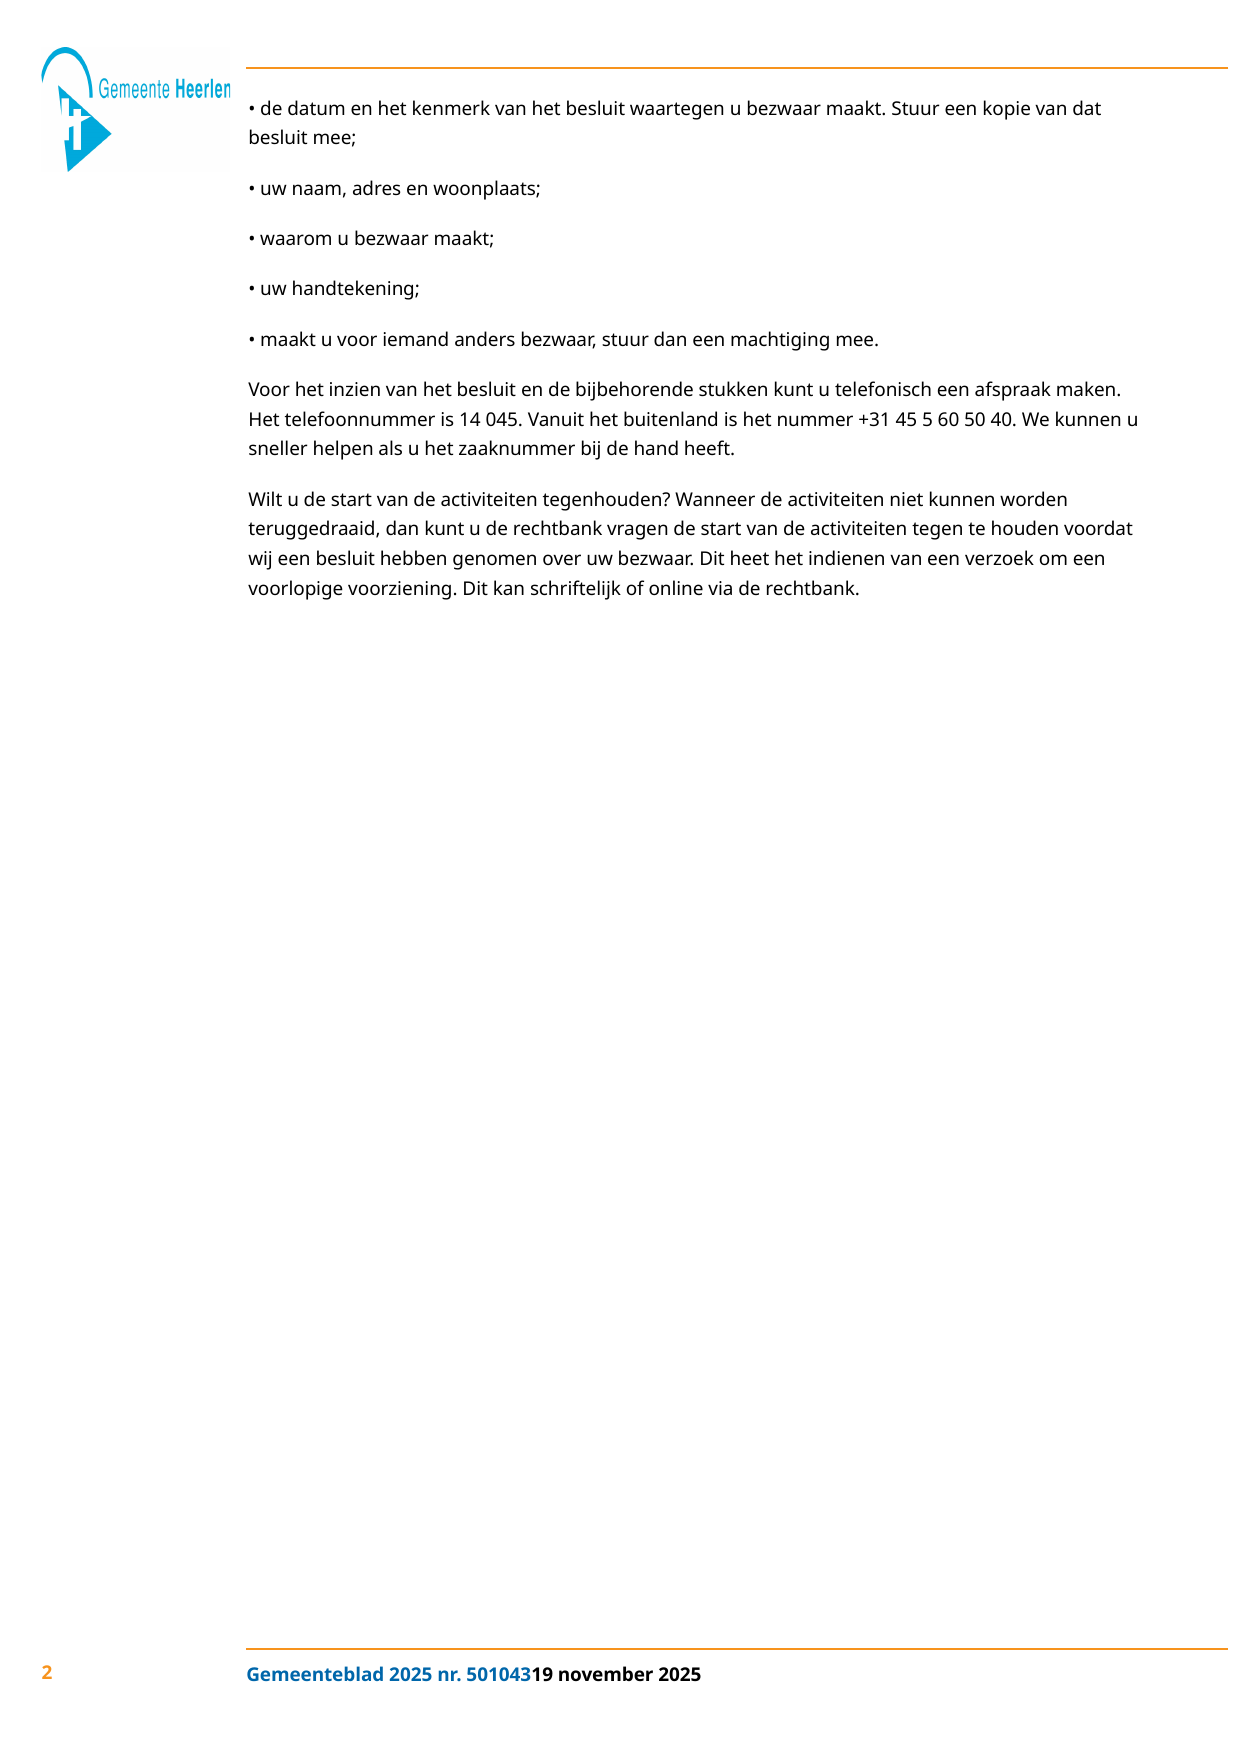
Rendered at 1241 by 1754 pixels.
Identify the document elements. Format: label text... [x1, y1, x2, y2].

text Voor het inzien van het besluit en de bijbehorende stukken kunt u telefonisch een afspraak maken. Het telefoonnummer is 14 045. Vanuit het buitenland is het nummer +31 45 5 60 50 40. We kunnen u sneller helpen als u het zaaknummer bij de hand heeft. [248, 376, 1152, 461]
text Wilt u de start van de activiteiten tegenhouden? Wanneer de activiteiten niet kunnen worden teruggedraaid, dan kunt u de rechtbank vragen de start van de activiteiten tegen te houden voordat wij een besluit hebben genomen over uw bezwaar. Dit heet het indienen van een verzoek om een voorlopige voorziening. Dit kan schriftelijk of online via de rechtbank. [248, 486, 1152, 601]
picture [41, 47, 231, 172]
text • waarom u bezwaar maakt; [248, 225, 1152, 251]
text • de datum en het kenmerk van het besluit waartegen u bezwaar maakt. Stuur een kopie van dat besluit mee; [248, 95, 1152, 150]
text • uw handtekening; [248, 276, 1152, 301]
text • maakt u voor iemand anders bezwaar, stuur dan een machtiging mee. [248, 326, 1152, 352]
text • uw naam, adres en woonplaats; [248, 175, 1152, 201]
picture [41, 47, 59, 70]
